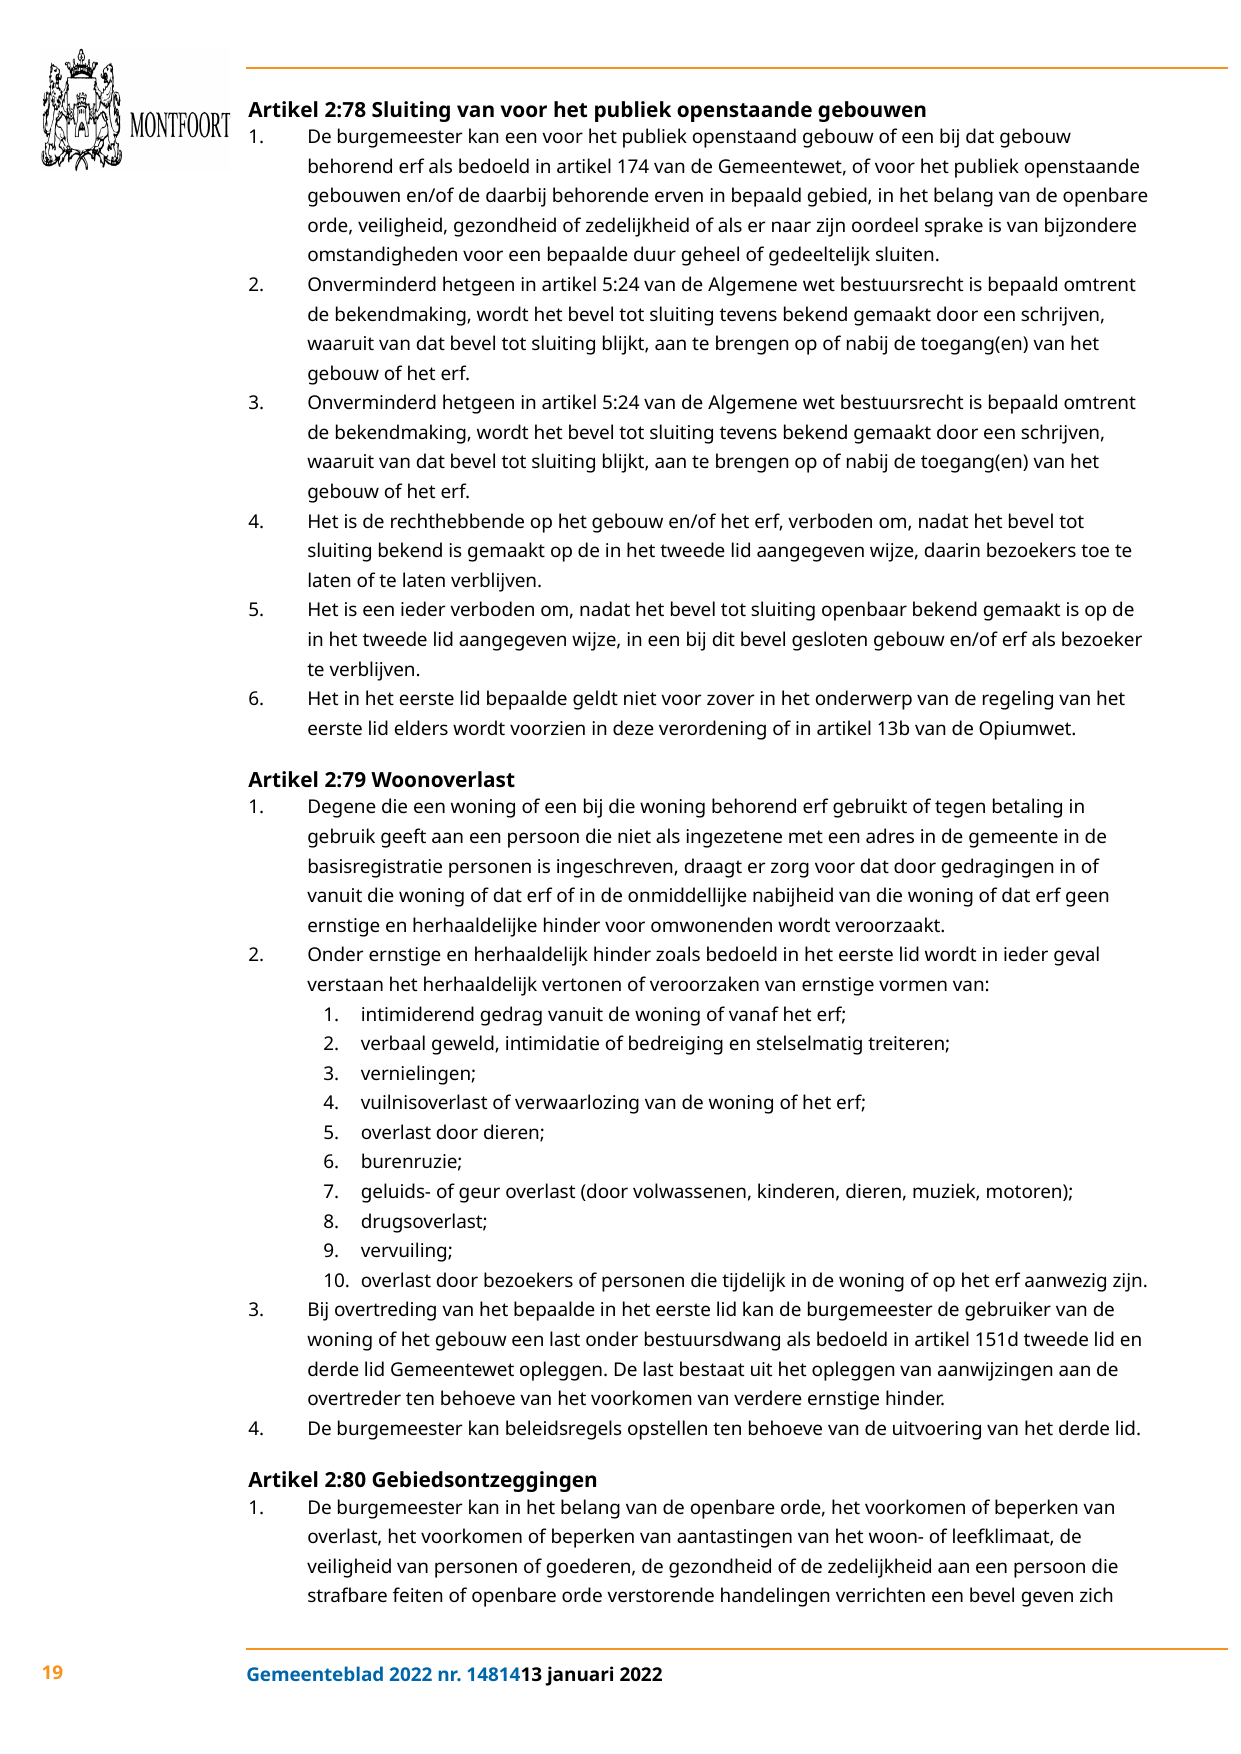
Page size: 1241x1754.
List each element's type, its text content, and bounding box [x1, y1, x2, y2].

list overlast door bezoekers of personen die tijdelijk in de woning of op het erf aanwezig zijn. [323, 1267, 1152, 1293]
text Artikel 2:78 Sluiting van voor het publiek openstaande gebouwen [248, 95, 1152, 123]
list Onverminderd hetgeen in artikel 5:24 van de Algemene wet bestuursrecht is bepaald omtrent de bekendmaking, wordt het bevel tot sluiting tevens bekend gemaakt door een schrijven, waaruit van dat bevel tot sluiting blijkt, aan te brengen op of nabij de toegang(en) van het gebouw of het erf. [248, 271, 1152, 386]
text Artikel 2:79 Woonoverlast [248, 765, 1152, 794]
list geluids- of geur overlast (door volwassenen, kinderen, dieren, muziek, motoren); [323, 1178, 1152, 1204]
list Onder ernstige en herhaaldelijk hinder zoals bedoeld in het eerste lid wordt in ieder geval verstaan het herhaaldelijk vertonen of veroorzaken van ernstige vormen van: [248, 942, 1152, 997]
list De burgemeester kan in het belang van de openbare orde, het voorkomen of beperken van overlast, het voorkomen of beperken van aantastingen van het woon- of leefklimaat, de veiligheid van personen of goederen, de gezondheid of de zedelijkheid aan een persoon die strafbare feiten of openbare orde verstorende handelingen verrichten een bevel geven zich [248, 1494, 1152, 1608]
list burenruzie; [323, 1149, 1152, 1174]
list overlast door dieren; [323, 1119, 1152, 1145]
list Degene die een woning of een bij die woning behorend erf gebruikt of tegen betaling in gebruik geeft aan een persoon die niet als ingezetene met een adres in de gemeente in de basisregistratie personen is ingeschreven, draagt er zorg voor dat door gedragingen in of vanuit die woning of dat erf of in de onmiddellijke nabijheid van die woning of dat erf geen ernstige en herhaaldelijke hinder voor omwonenden wordt veroorzaakt. [248, 794, 1152, 938]
list intimiderend gedrag vanuit de woning of vanaf het erf; [323, 1001, 1152, 1027]
list drugsoverlast; [323, 1208, 1152, 1234]
list verbaal geweld, intimidatie of bedreiging en stelselmatig treiteren; [323, 1030, 1152, 1056]
list De burgemeester kan beleidsregels opstellen ten behoeve van de uitvoering van het derde lid. [248, 1415, 1152, 1441]
list Het is een ieder verboden om, nadat het bevel tot sluiting openbaar bekend gemaakt is op de in het tweede lid aangegeven wijze, in een bij dit bevel gesloten gebouw en/of erf als bezoeker te verblijven. [248, 597, 1152, 681]
picture [41, 47, 231, 172]
list Het is de rechthebbende op het gebouw en/of het erf, verboden om, nadat het bevel tot sluiting bekend is gemaakt op de in het tweede lid aangegeven wijze, daarin bezoekers toe te laten of te laten verblijven. [248, 508, 1152, 593]
list Bij overtreding van het bepaalde in het eerste lid kan de burgemeester de gebruiker van de woning of het gebouw een last onder bestuursdwang als bedoeld in artikel 151d tweede lid en derde lid Gemeentewet opleggen. De last bestaat uit het opleggen van aanwijzingen aan de overtreder ten behoeve van het voorkomen van verdere ernstige hinder. [248, 1297, 1152, 1411]
list vuilnisoverlast of verwaarlozing van de woning of het erf; [323, 1089, 1152, 1115]
list Onverminderd hetgeen in artikel 5:24 van de Algemene wet bestuursrecht is bepaald omtrent de bekendmaking, wordt het bevel tot sluiting tevens bekend gemaakt door een schrijven, waaruit van dat bevel tot sluiting blijkt, aan te brengen op of nabij de toegang(en) van het gebouw of het erf. [248, 389, 1152, 504]
text Artikel 2:80 Gebiedsontzeggingen [248, 1465, 1152, 1494]
list vernielingen; [323, 1060, 1152, 1086]
list Het in het eerste lid bepaalde geldt niet voor zover in het onderwerp van de regeling van het eerste lid elders wordt voorzien in deze verordening of in artikel 13b van de Opiumwet. [248, 685, 1152, 741]
list De burgemeester kan een voor het publiek openstaand gebouw of een bij dat gebouw behorend erf als bedoeld in artikel 174 van de Gemeentewet, of voor het publiek openstaande gebouwen en/of de daarbij behorende erven in bepaald gebied, in het belang van de openbare orde, veiligheid, gezondheid of zedelijkheid of als er naar zijn oordeel sprake is van bijzondere omstandigheden voor een bepaalde duur geheel of gedeeltelijk sluiten. [248, 123, 1152, 267]
list vervuiling; [323, 1237, 1152, 1263]
